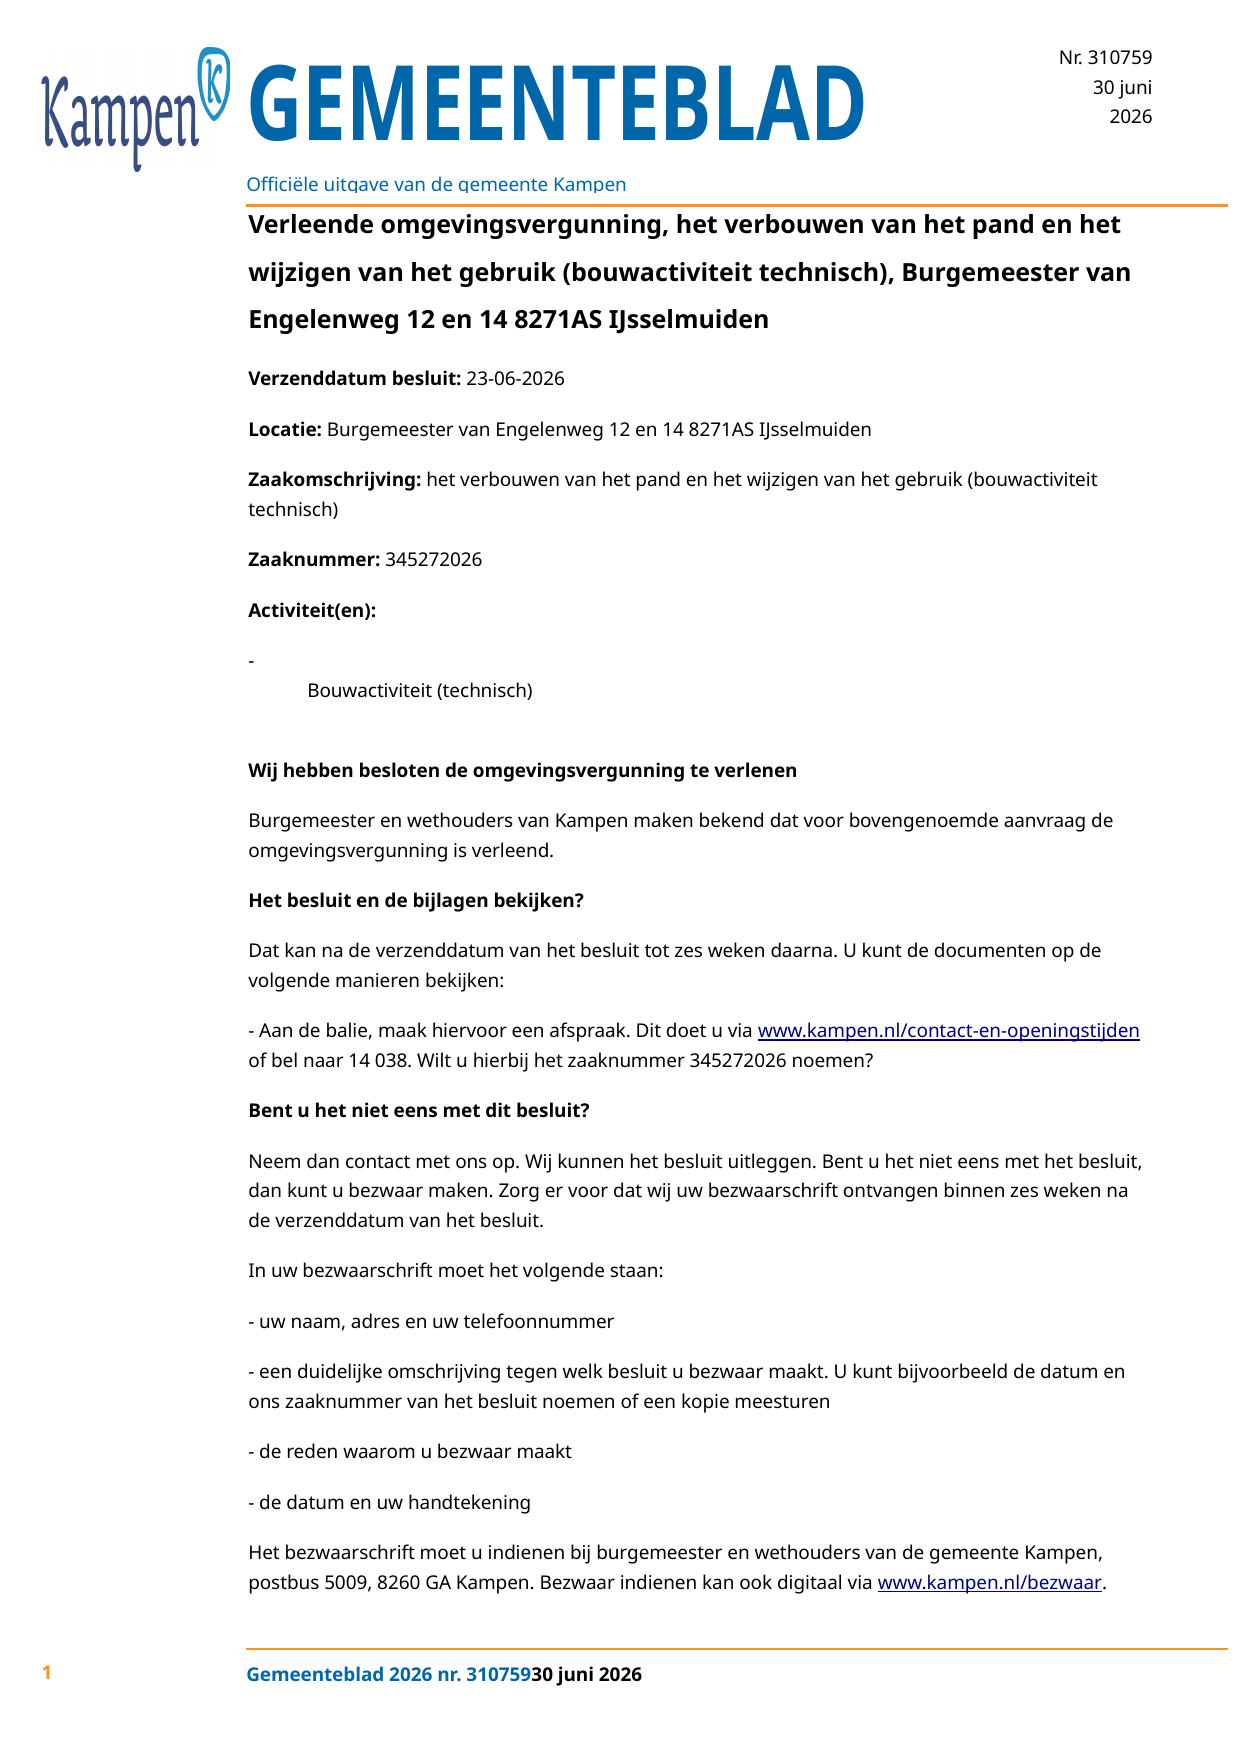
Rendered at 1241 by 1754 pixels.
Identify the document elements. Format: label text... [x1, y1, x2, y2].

text Zaaknummer: 345272026 [248, 546, 1152, 572]
text Dat kan na de verzenddatum van het besluit tot zes weken daarna. U kunt de documenten op de volgende manieren bekijken: [248, 938, 1152, 993]
text Wij hebben besloten de omgevingsvergunning te verlenen [248, 757, 1152, 782]
text Locatie: Burgemeester van Engelenweg 12 en 14 8271AS IJsselmuiden [248, 416, 1152, 442]
text Het besluit en de bijlagen bekijken? [248, 887, 1152, 913]
text - de datum en uw handtekening [248, 1489, 1152, 1514]
text In uw bezwaarschrift moet het volgende staan: [248, 1258, 1152, 1283]
text Verleende omgevingsvergunning, het verbouwen van het pand en het wijzigen van het gebruik (bouwactiviteit technisch), Burgemeester van Engelenweg 12 en 14 8271AS IJsselmuiden [248, 207, 1152, 336]
text - Aan de balie, maak hiervoor een afspraak. Dit doet u via www.kampen.nl/contact-en-openingstijden of bel naar 14 038. Wilt u hierbij het zaaknummer 345272026 noemen? [248, 1018, 1152, 1073]
text Verzenddatum besluit: 23-06-2026 [248, 366, 1152, 391]
list Bouwactiviteit (technisch) [248, 677, 1152, 702]
text - uw naam, adres en uw telefoonnummer [248, 1308, 1152, 1334]
text Activiteit(en): [248, 597, 1152, 622]
text Zaakomschrijving: het verbouwen van het pand en het wijzigen van het gebruik (bouwactiviteit technisch) [248, 466, 1152, 522]
text Bent u het niet eens met dit besluit? [248, 1098, 1152, 1123]
text - een duidelijke omschrijving tegen welk besluit u bezwaar maakt. U kunt bijvoorbeeld de datum en ons zaaknummer van het besluit noemen of een kopie meesturen [248, 1358, 1152, 1414]
picture [41, 47, 231, 172]
text Neem dan contact met ons op. Wij kunnen het besluit uitleggen. Bent u het niet eens met het besluit, dan kunt u bezwaar maken. Zorg er voor dat wij uw bezwaarschrift ontvangen binnen zes weken na de verzenddatum van het besluit. [248, 1148, 1152, 1233]
text - de reden waarom u bezwaar maakt [248, 1438, 1152, 1464]
text Burgemeester en wethouders van Kampen maken bekend dat voor bovengenoemde aanvraag de omgevingsvergunning is verleend. [248, 807, 1152, 862]
text Het bezwaarschrift moet u indienen bij burgemeester en wethouders van de gemeente Kampen, postbus 5009, 8260 GA Kampen. Bezwaar indienen kan ook digitaal via www.kampen.nl/bezwaar. [248, 1539, 1152, 1594]
